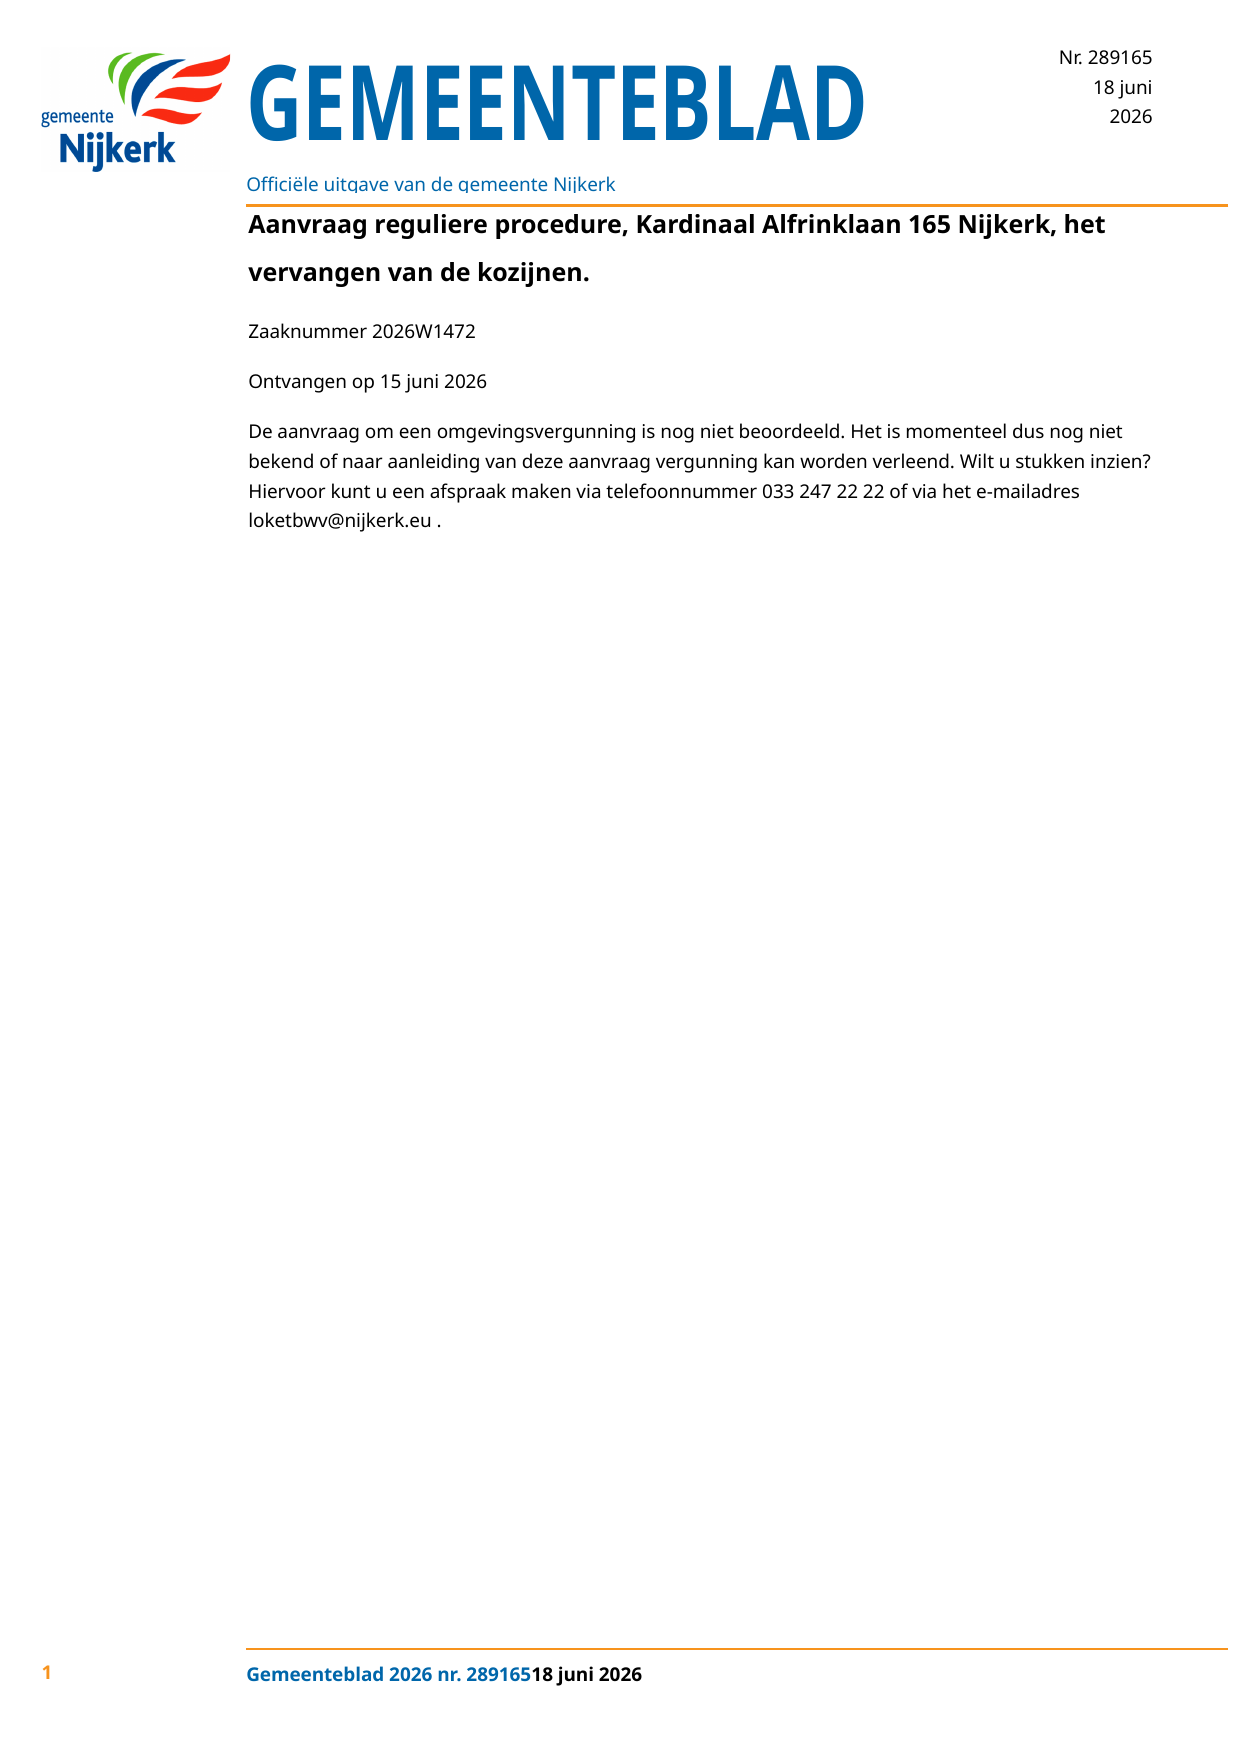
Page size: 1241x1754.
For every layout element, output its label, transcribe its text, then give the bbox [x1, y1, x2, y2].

text Zaaknummer 2026W1472 [248, 318, 1152, 344]
picture [41, 47, 231, 172]
text Aanvraag reguliere procedure, Kardinaal Alfrinklaan 165 Nijkerk, het vervangen van de kozijnen. [248, 207, 1152, 288]
text Ontvangen op 15 juni 2026 [248, 368, 1152, 394]
text De aanvraag om een omgevingsvergunning is nog niet beoordeeld. Het is momenteel dus nog niet bekend of naar aanleiding van deze aanvraag vergunning kan worden verleend. Wilt u stukken inzien? Hiervoor kunt u een afspraak maken via telefoonnummer 033 247 22 22 of via het e-mailadres loketbwv@nijkerk.eu . [248, 419, 1152, 533]
